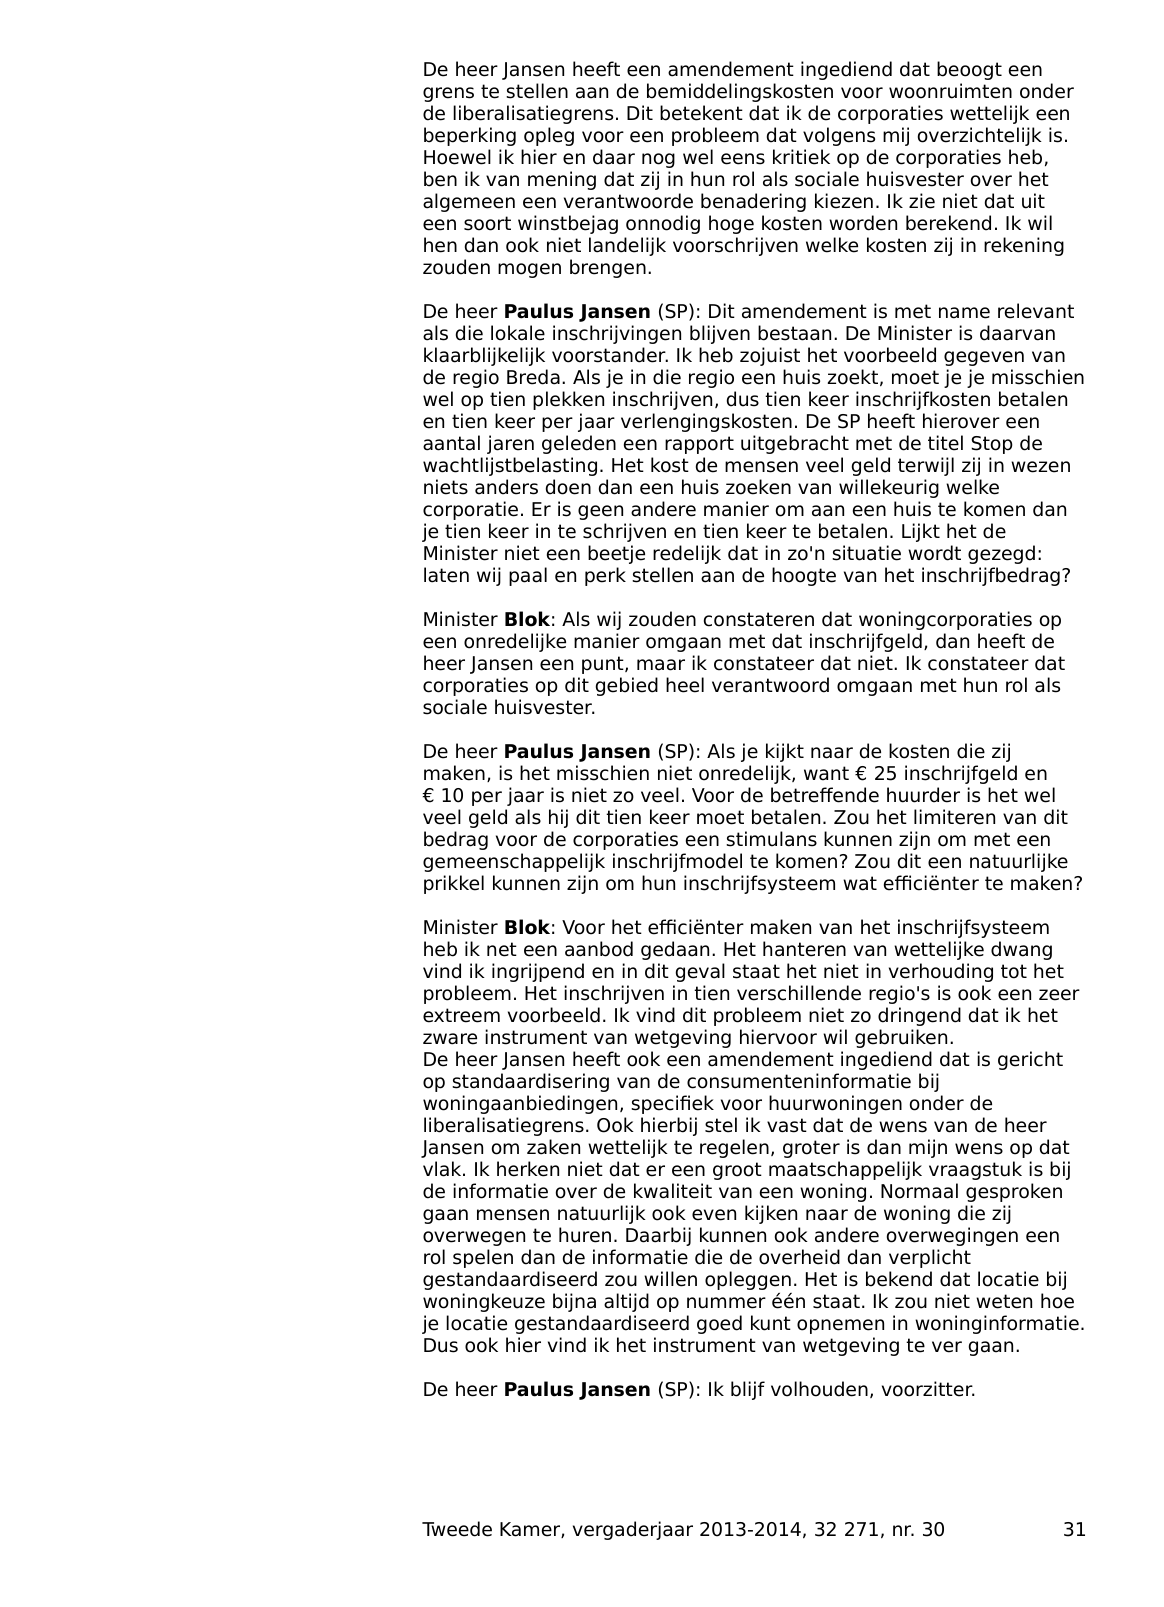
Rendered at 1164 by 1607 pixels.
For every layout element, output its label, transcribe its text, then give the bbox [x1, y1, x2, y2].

text De heer Paulus Jansen (SP): Als je kijkt naar de kosten die zij maken, is het misschien niet onredelijk, want € 25 inschrijfgeld en € 10 per jaar is niet zo veel. Voor de betreffende huurder is het wel veel geld als hij dit tien keer moet betalen. Zou het limiteren van dit bedrag voor de corporaties een stimulans kunnen zijn om met een gemeenschappelijk inschrijfmodel te komen? Zou dit een natuurlijke prikkel kunnen zijn om hun inschrijfsysteem wat efficiënter te maken? [422, 741, 1087, 895]
text Minister Blok: Voor het efficiënter maken van het inschrijfsysteem heb ik net een aanbod gedaan. Het hanteren van wettelijke dwang vind ik ingrijpend en in dit geval staat het niet in verhouding tot het probleem. Het inschrijven in tien verschillende regio's is ook een zeer extreem voorbeeld. Ik vind dit probleem niet zo dringend dat ik het zware instrument van wetgeving hiervoor wil gebruiken. [422, 917, 1087, 1049]
text De heer Paulus Jansen (SP): Dit amendement is met name relevant als die lokale inschrijvingen blijven bestaan. De Minister is daarvan klaarblijkelijk voorstander. Ik heb zojuist het voorbeeld gegeven van de regio Breda. Als je in die regio een huis zoekt, moet je je misschien wel op tien plekken inschrijven, dus tien keer inschrijfkosten betalen en tien keer per jaar verlengingskosten. De SP heeft hierover een aantal jaren geleden een rapport uitgebracht met de titel Stop de wachtlijstbelasting. Het kost de mensen veel geld terwijl zij in wezen niets anders doen dan een huis zoeken van willekeurig welke corporatie. Er is geen andere manier om aan een huis te komen dan je tien keer in te schrijven en tien keer te betalen. Lijkt het de Minister niet een beetje redelijk dat in zo'n situatie wordt gezegd: laten wij paal en perk stellen aan de hoogte van het inschrijfbedrag? [422, 301, 1087, 587]
text De heer Jansen heeft ook een amendement ingediend dat is gericht op standaardisering van de consumenteninformatie bij woningaanbiedingen, specifiek voor huurwoningen onder de liberalisatiegrens. Ook hierbij stel ik vast dat de wens van de heer Jansen om zaken wettelijk te regelen, groter is dan mijn wens op dat vlak. Ik herken niet dat er een groot maatschappelijk vraagstuk is bij de informatie over de kwaliteit van een woning. Normaal gesproken gaan mensen natuurlijk ook even kijken naar de woning die zij overwegen te huren. Daarbij kunnen ook andere overwegingen een rol spelen dan de informatie die de overheid dan verplicht gestandaardiseerd zou willen opleggen. Het is bekend dat locatie bij woningkeuze bijna altijd op nummer één staat. Ik zou niet weten hoe je locatie gestandaardiseerd goed kunt opnemen in woninginformatie. Dus ook hier vind ik het instrument van wetgeving te ver gaan. [422, 1049, 1087, 1357]
text Minister Blok: Als wij zouden constateren dat woningcorporaties op een onredelijke manier omgaan met dat inschrijfgeld, dan heeft de heer Jansen een punt, maar ik constateer dat niet. Ik constateer dat corporaties op dit gebied heel verantwoord omgaan met hun rol als sociale huisvester. [422, 609, 1087, 719]
text De heer Jansen heeft een amendement ingediend dat beoogt een grens te stellen aan de bemiddelingskosten voor woonruimten onder de liberalisatiegrens. Dit betekent dat ik de corporaties wettelijk een beperking opleg voor een probleem dat volgens mij overzichtelijk is. Hoewel ik hier en daar nog wel eens kritiek op de corporaties heb, ben ik van mening dat zij in hun rol als sociale huisvester over het algemeen een verantwoorde benadering kiezen. Ik zie niet dat uit een soort winstbejag onnodig hoge kosten worden berekend. Ik wil hen dan ook niet landelijk voorschrijven welke kosten zij in rekening zouden mogen brengen. [422, 59, 1087, 279]
text De heer Paulus Jansen (SP): Ik blijf volhouden, voorzitter. [422, 1379, 1087, 1401]
